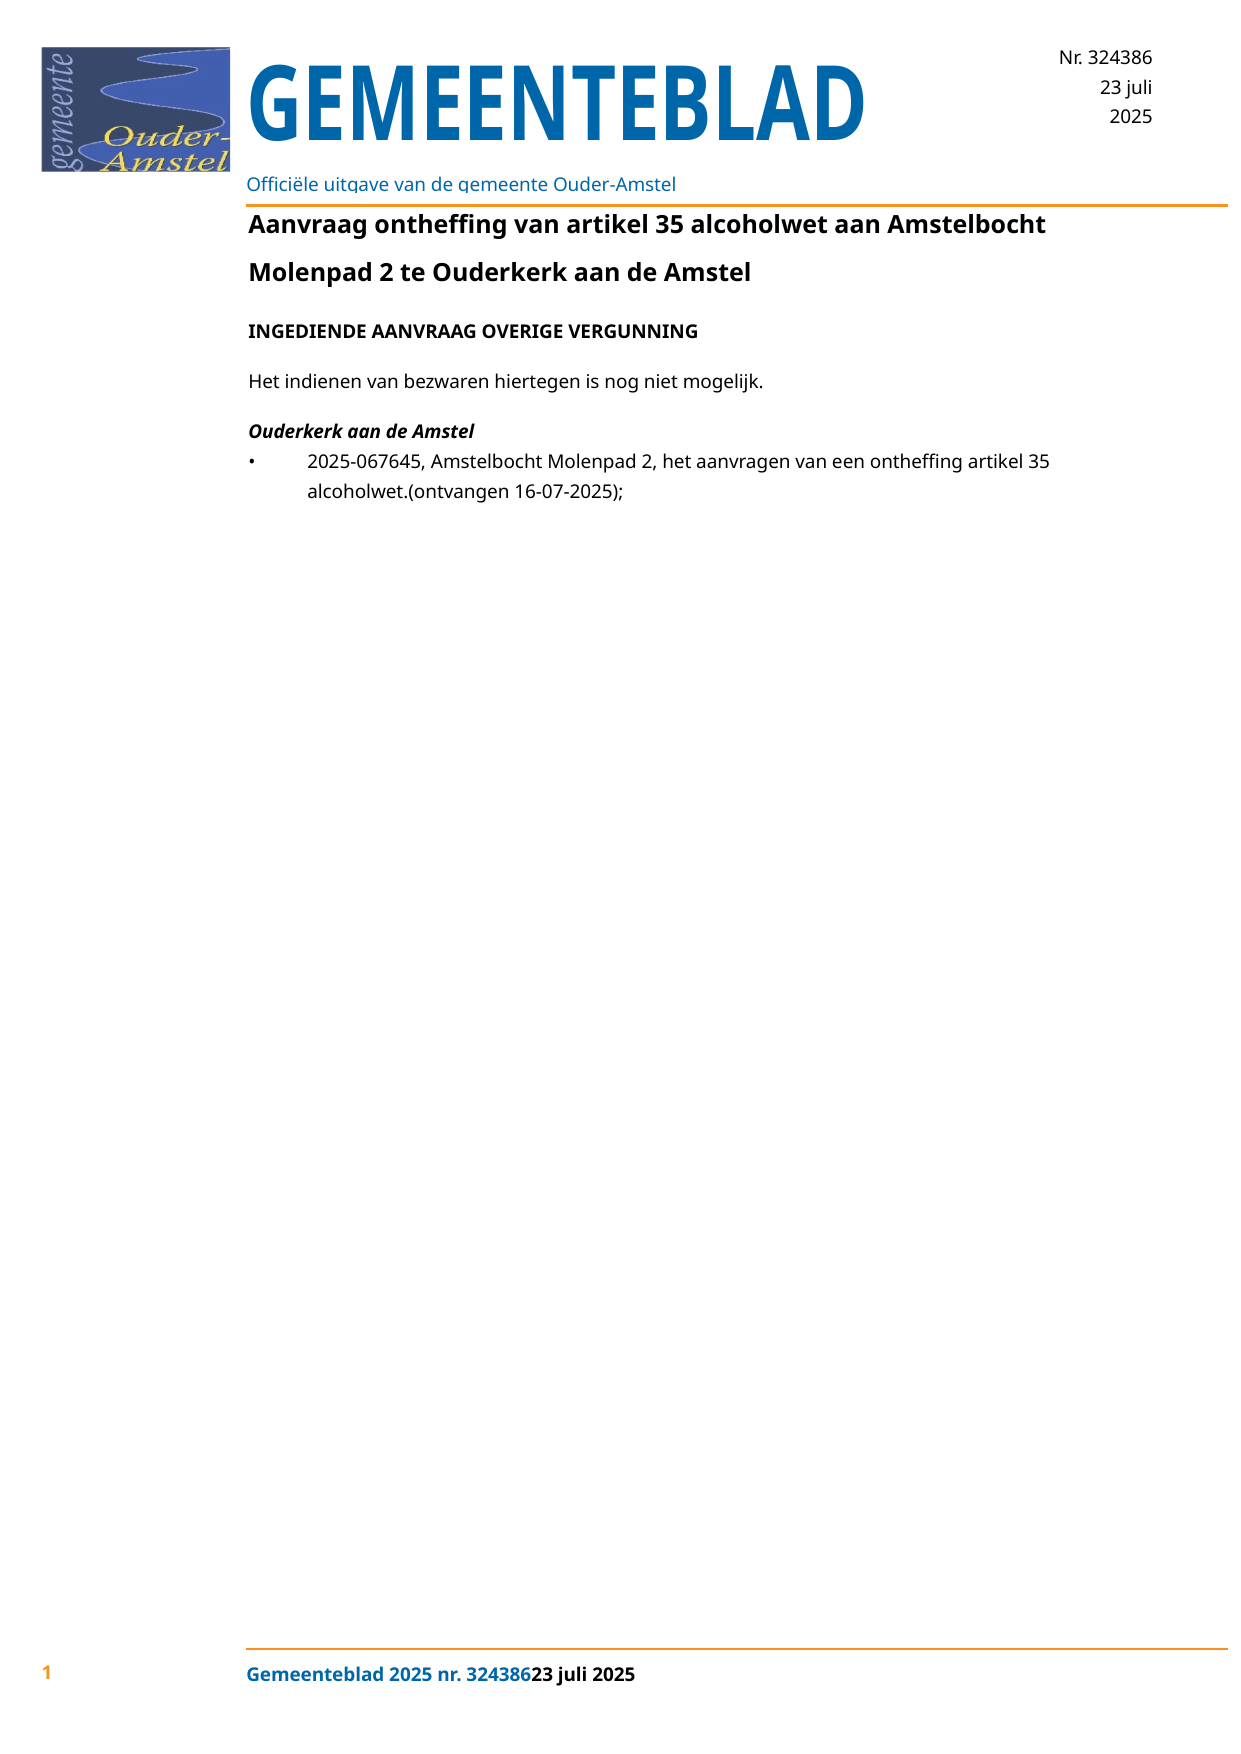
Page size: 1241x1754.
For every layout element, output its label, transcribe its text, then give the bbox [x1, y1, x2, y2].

text Ouderkerk aan de Amstel [248, 419, 1152, 444]
text INGEDIENDE AANVRAAG OVERIGE VERGUNNING [248, 318, 1152, 344]
text Aanvraag ontheffing van artikel 35 alcoholwet aan Amstelbocht Molenpad 2 te Ouderkerk aan de Amstel [248, 207, 1152, 288]
picture [41, 47, 231, 172]
list 2025-067645, Amstelbocht Molenpad 2, het aanvragen van een ontheffing artikel 35 alcoholwet.(ontvangen 16-07-2025); [248, 448, 1152, 504]
text Het indienen van bezwaren hiertegen is nog niet mogelijk. [248, 368, 1152, 394]
